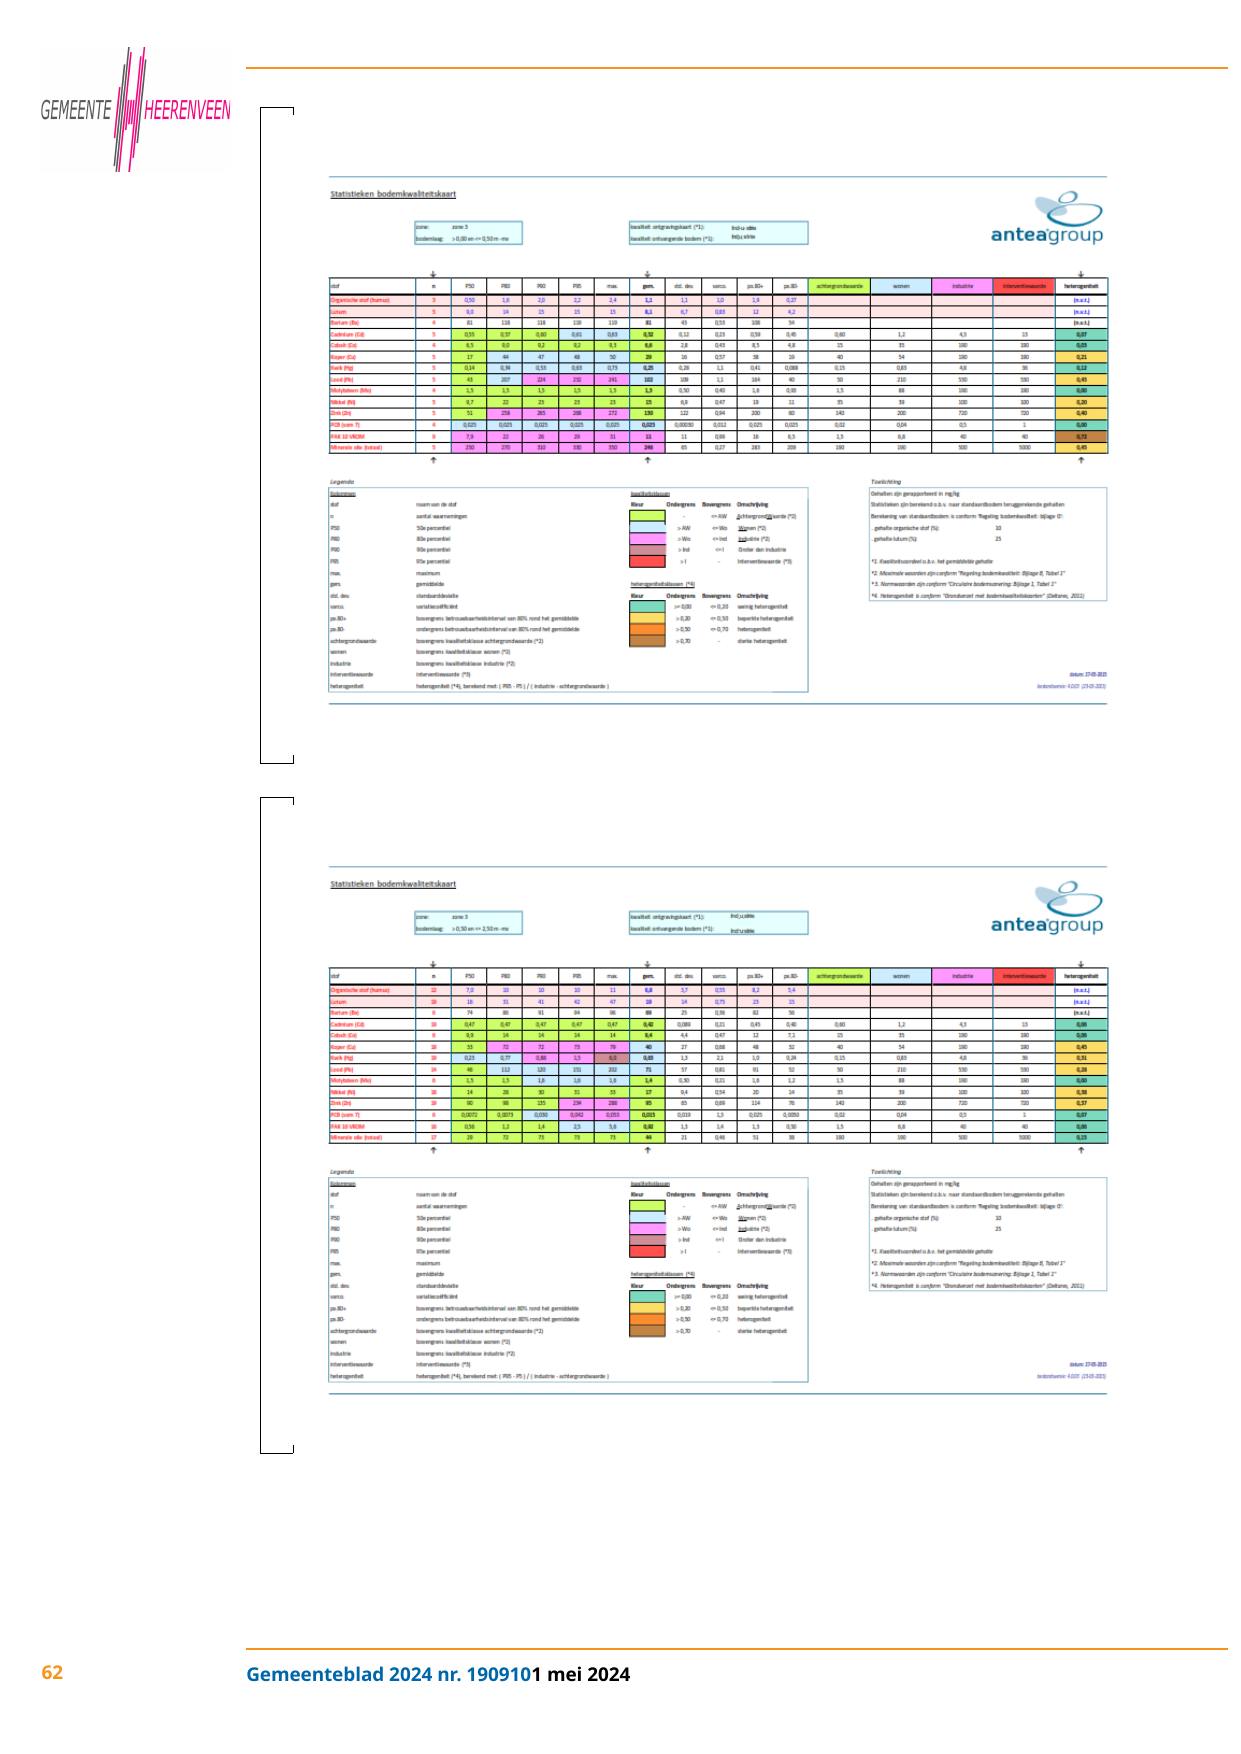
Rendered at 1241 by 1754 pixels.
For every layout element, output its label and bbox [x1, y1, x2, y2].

picture [41, 47, 231, 172]
picture [268, 115, 1173, 755]
picture [268, 805, 1173, 1445]
